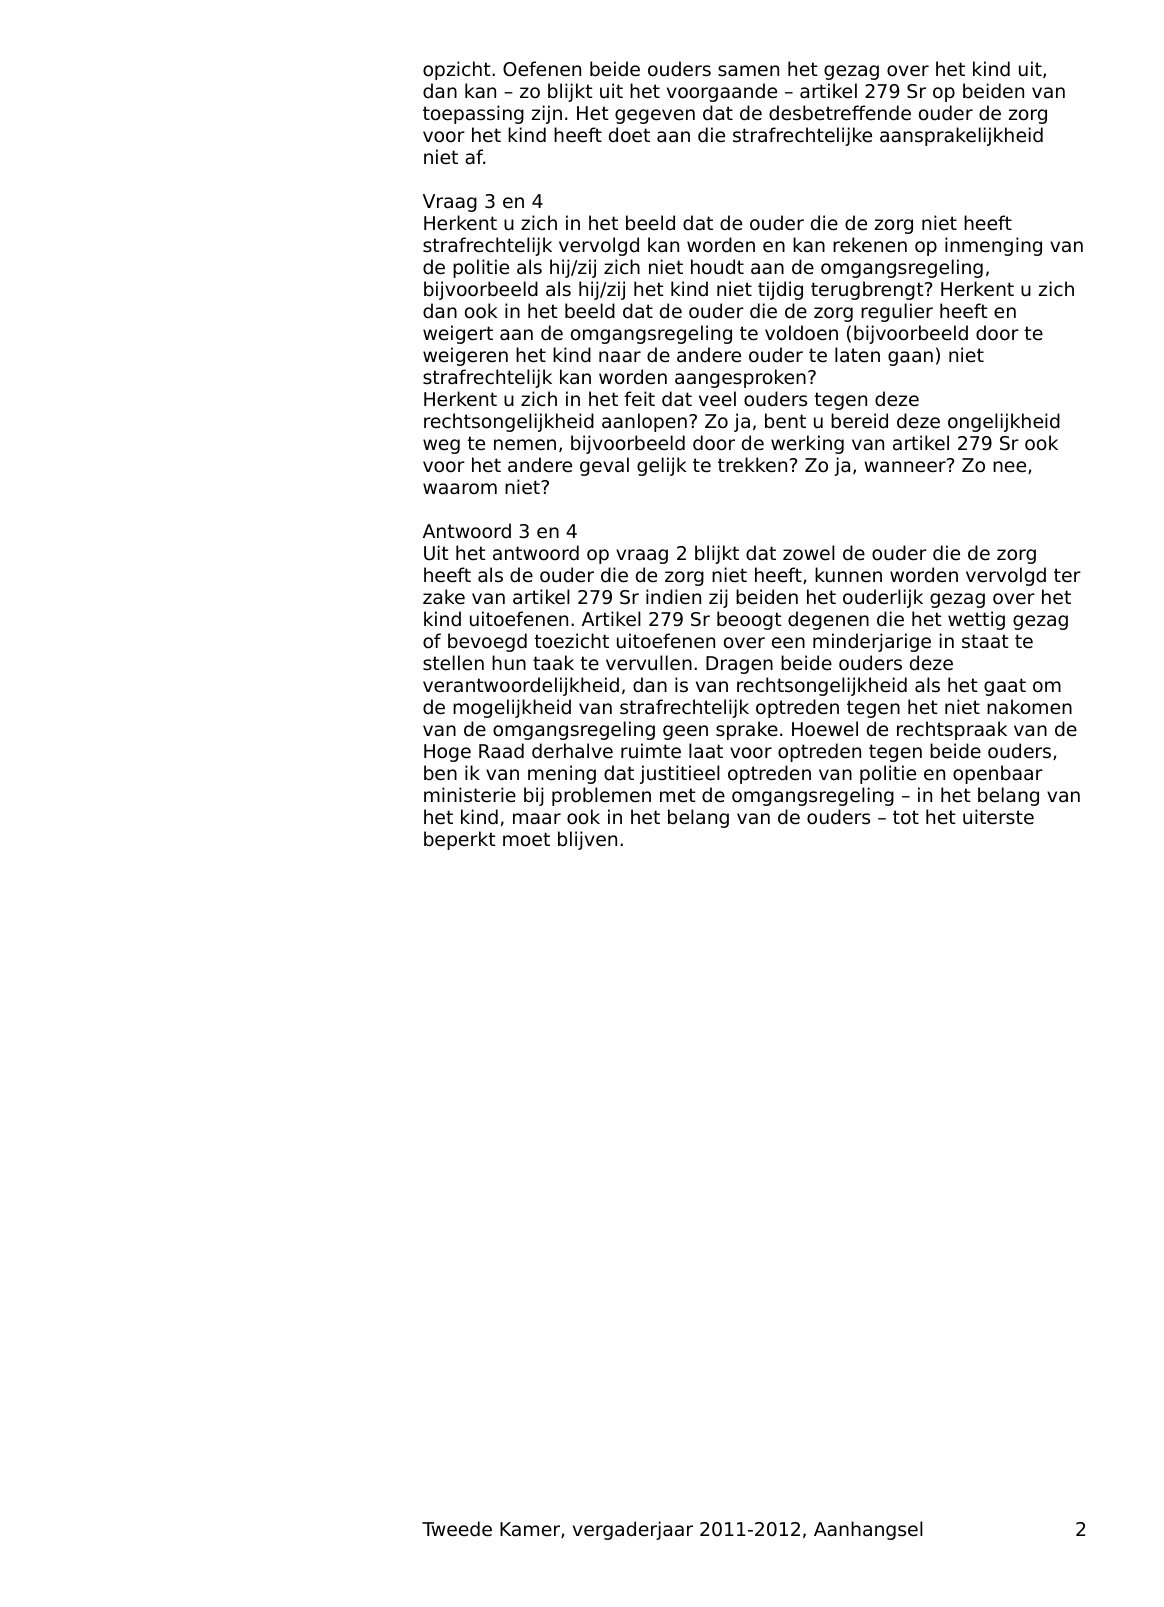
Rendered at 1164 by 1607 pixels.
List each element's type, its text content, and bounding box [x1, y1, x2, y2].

text Herkent u zich in het feit dat veel ouders tegen deze rechtsongelijkheid aanlopen? Zo ja, bent u bereid deze ongelijkheid weg te nemen, bijvoorbeeld door de werking van artikel 279 Sr ook voor het andere geval gelijk te trekken? Zo ja, wanneer? Zo nee, waarom niet? [422, 389, 1087, 499]
text Antwoord 3 en 4 [422, 521, 1087, 543]
text Herkent u zich in het beeld dat de ouder die de zorg niet heeft strafrechtelijk vervolgd kan worden en kan rekenen op inmenging van de politie als hij/zij zich niet houdt aan de omgangsregeling, bijvoorbeeld als hij/zij het kind niet tijdig terugbrengt? Herkent u zich dan ook in het beeld dat de ouder die de zorg regulier heeft en weigert aan de omgangsregeling te voldoen (bijvoorbeeld door te weigeren het kind naar de andere ouder te laten gaan) niet strafrechtelijk kan worden aangesproken? [422, 213, 1087, 389]
text Vraag 3 en 4 [422, 191, 1087, 213]
text Uit het antwoord op vraag 2 blijkt dat zowel de ouder die de zorg heeft als de ouder die de zorg niet heeft, kunnen worden vervolgd ter zake van artikel 279 Sr indien zij beiden het ouderlijk gezag over het kind uitoefenen. Artikel 279 Sr beoogt degenen die het wettig gezag of bevoegd toezicht uitoefenen over een minderjarige in staat te stellen hun taak te vervullen. Dragen beide ouders deze verantwoordelijkheid, dan is van rechtsongelijkheid als het gaat om de mogelijkheid van strafrechtelijk optreden tegen het niet nakomen van de omgangsregeling geen sprake. Hoewel de rechtspraak van de Hoge Raad derhalve ruimte laat voor optreden tegen beide ouders, ben ik van mening dat justitieel optreden van politie en openbaar ministerie bij problemen met de omgangsregeling – in het belang van het kind, maar ook in het belang van de ouders – tot het uiterste beperkt moet blijven. [422, 543, 1087, 851]
text opzicht. Oefenen beide ouders samen het gezag over het kind uit, dan kan – zo blijkt uit het voorgaande – artikel 279 Sr op beiden van toepassing zijn. Het gegeven dat de desbetreffende ouder de zorg voor het kind heeft doet aan die strafrechtelijke aansprakelijkheid niet af. [422, 59, 1087, 169]
